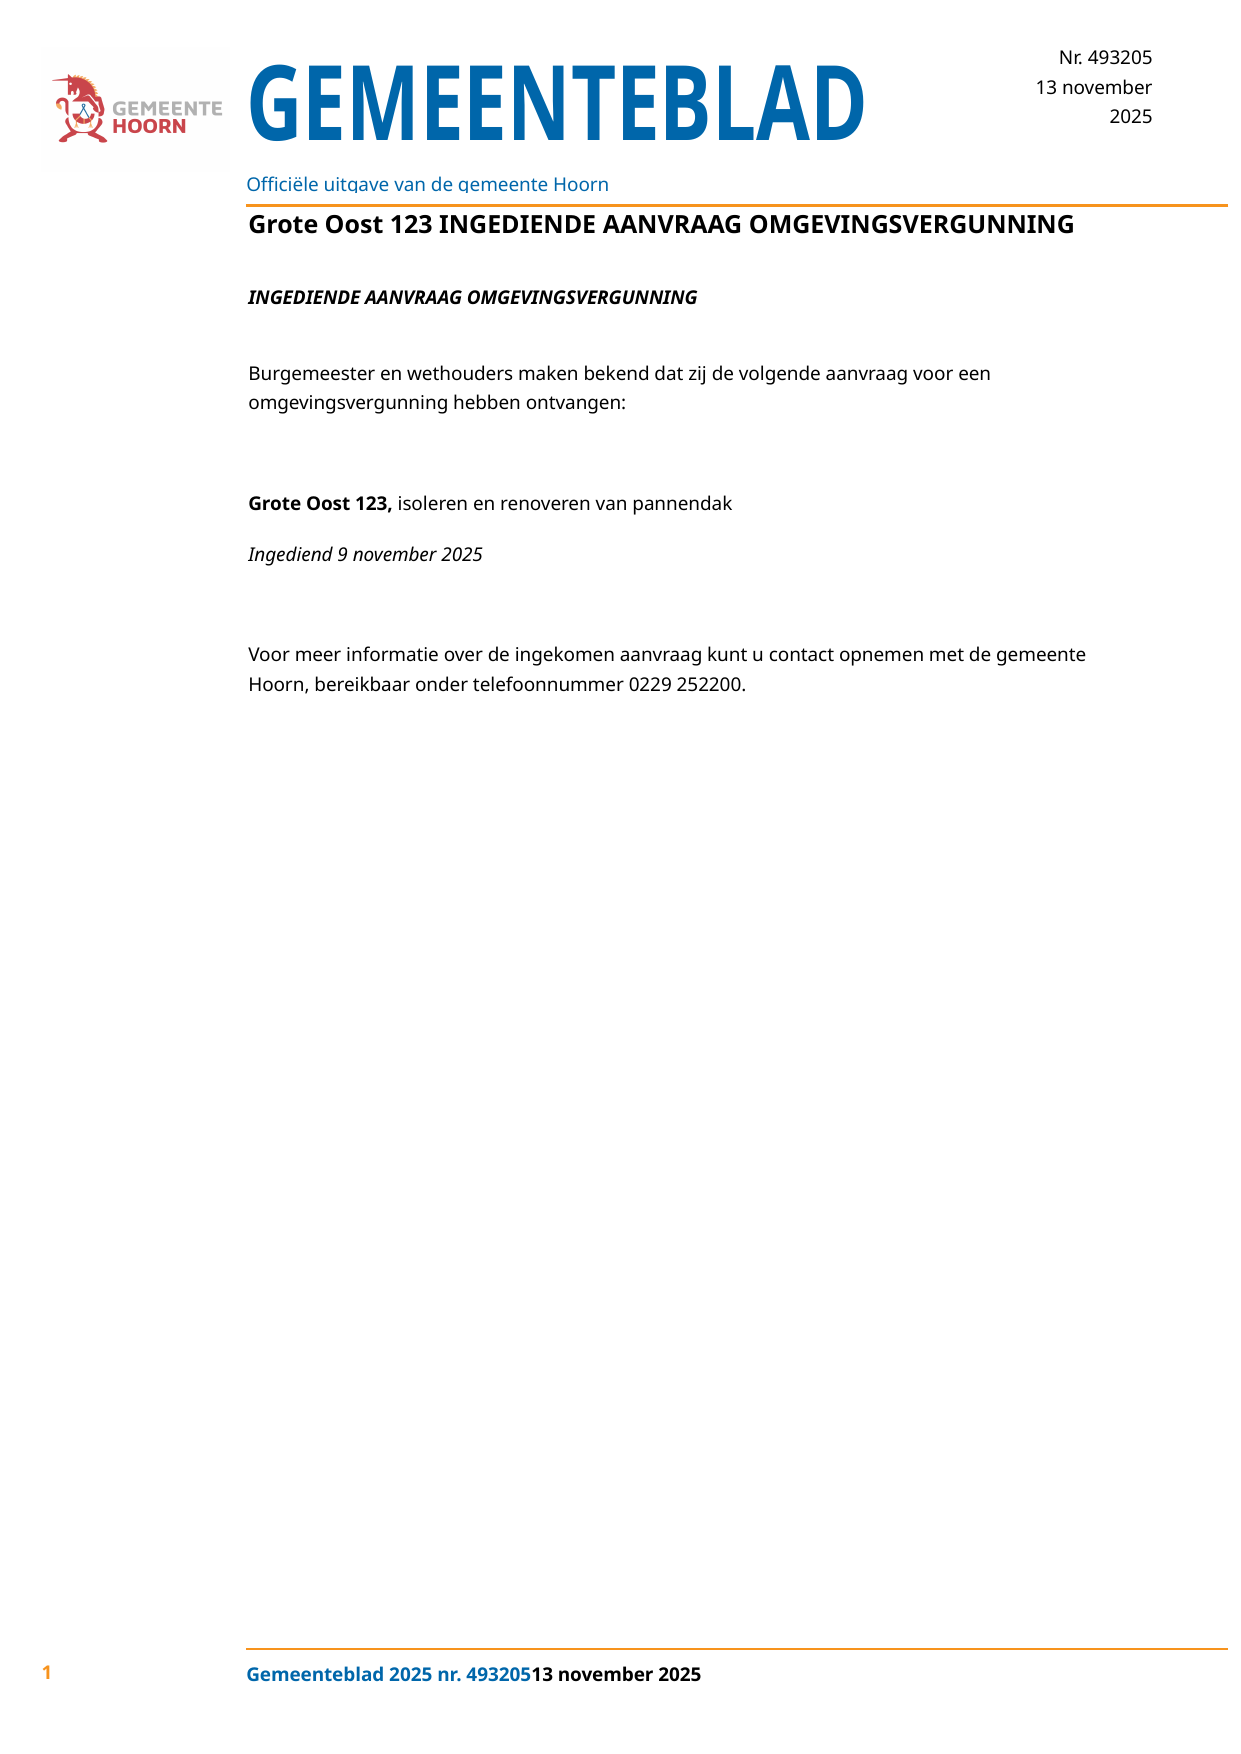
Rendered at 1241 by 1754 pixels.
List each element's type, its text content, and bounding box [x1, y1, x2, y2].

text Ingediend 9 november 2025 [248, 541, 1152, 567]
text INGEDIENDE AANVRAAG OMGEVINGSVERGUNNING [248, 284, 1152, 309]
text Burgemeester en wethouders maken bekend dat zij de volgende aanvraag voor een omgevingsvergunning hebben ontvangen: [248, 360, 1152, 415]
text Grote Oost 123, isoleren en renoveren van pannendak [248, 490, 1152, 516]
picture [41, 47, 231, 172]
text Voor meer informatie over de ingekomen aanvraag kunt u contact opnemen met de gemeente Hoorn, bereikbaar onder telefoonnummer 0229 252200. [248, 642, 1152, 697]
text Grote Oost 123 INGEDIENDE AANVRAAG OMGEVINGSVERGUNNING [248, 207, 1152, 241]
